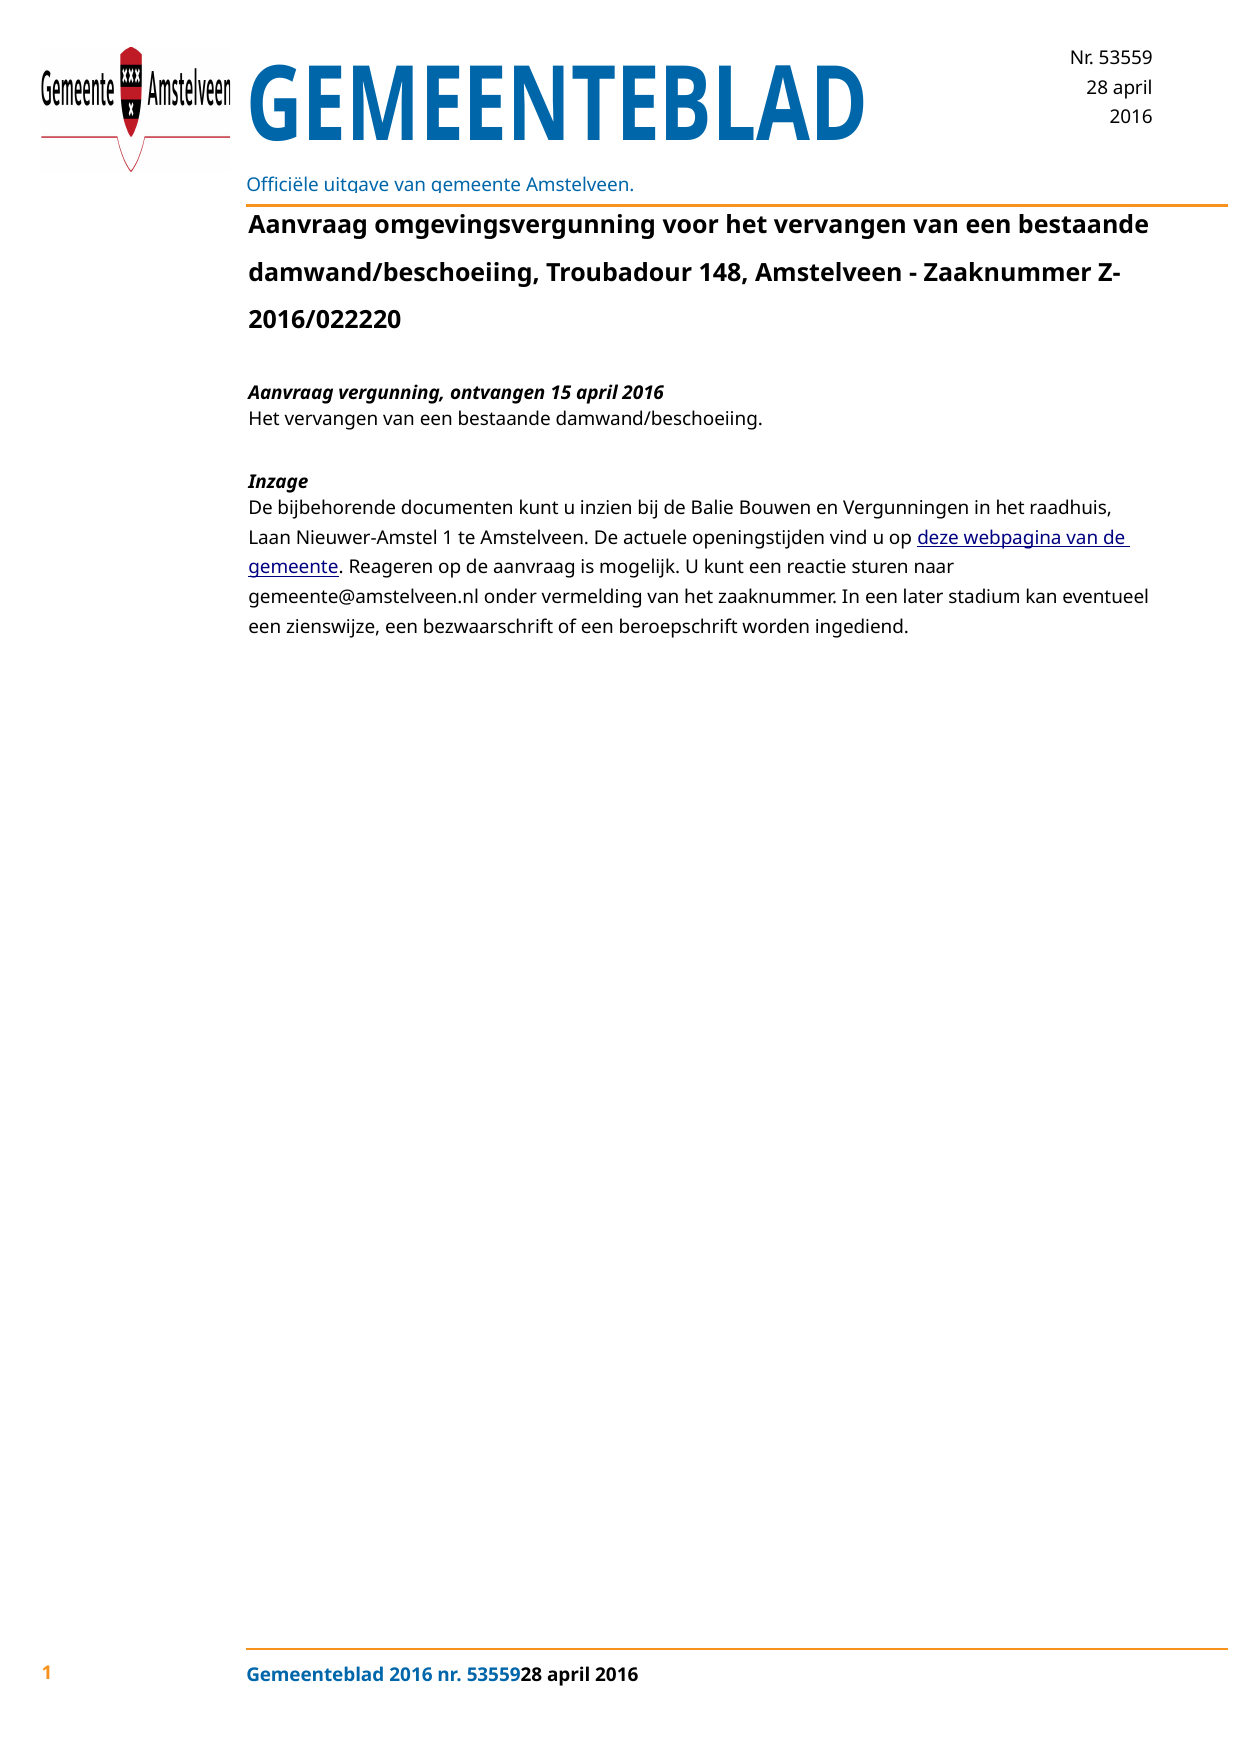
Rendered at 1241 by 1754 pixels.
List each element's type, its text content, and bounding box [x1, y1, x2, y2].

text Aanvraag omgevingsvergunning voor het vervangen van een bestaande damwand/beschoeiing, Troubadour 148, Amstelveen - Zaaknummer Z-2016/022220 [248, 207, 1152, 336]
picture [41, 47, 231, 172]
text Inzage [248, 469, 1152, 494]
text Het vervangen van een bestaande damwand/beschoeiing. [248, 405, 1152, 431]
text De bijbehorende documenten kunt u inzien bij de Balie Bouwen en Vergunningen in het raadhuis, Laan Nieuwer-Amstel 1 te Amstelveen. De actuele openingstijden vind u op deze webpagina van de gemeente. Reageren op de aanvraag is mogelijk. U kunt een reactie sturen naar gemeente@amstelveen.nl onder vermelding van het zaaknummer. In een later stadium kan eventueel een zienswijze, een bezwaarschrift of een beroepschrift worden ingediend. [248, 494, 1152, 638]
text Aanvraag vergunning, ontvangen 15 april 2016 [248, 379, 1152, 405]
